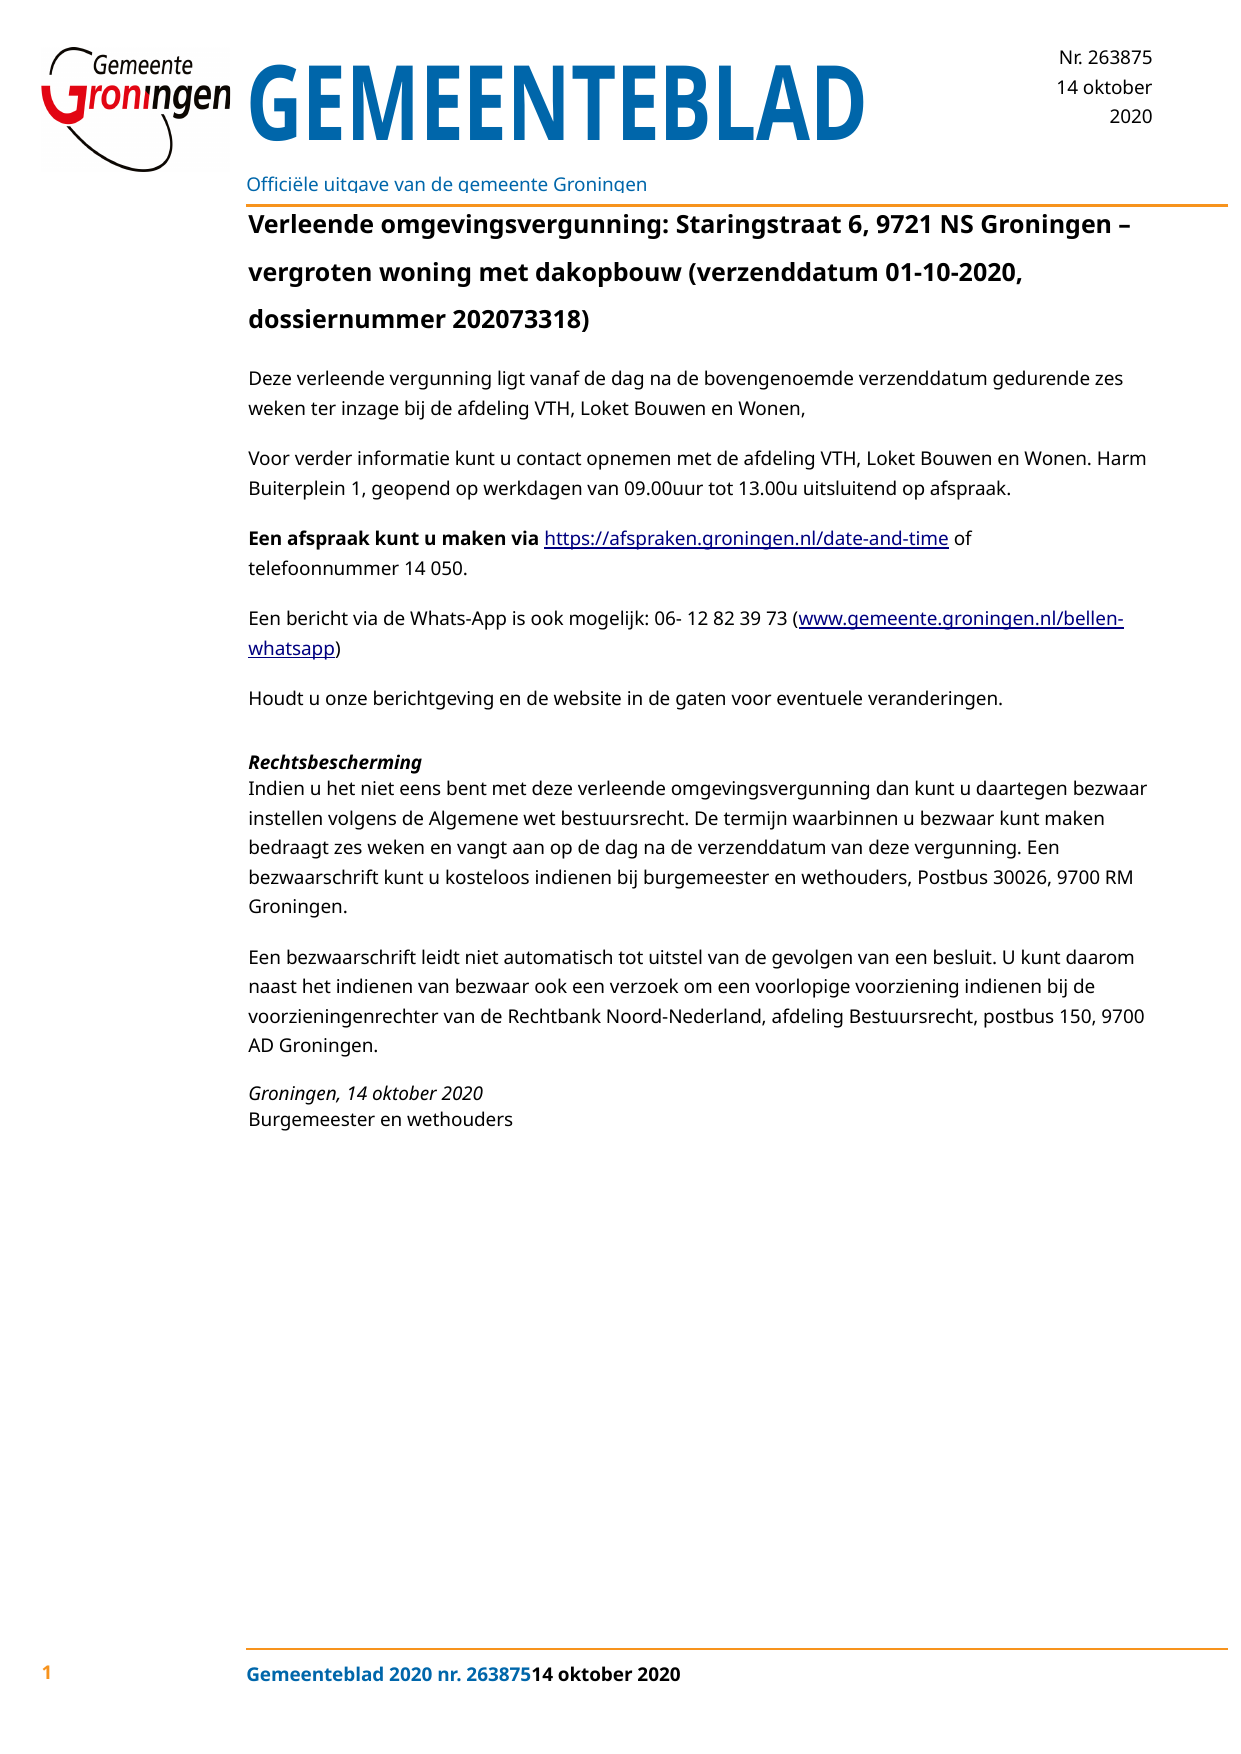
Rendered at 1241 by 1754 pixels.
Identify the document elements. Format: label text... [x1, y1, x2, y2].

text Deze verleende vergunning ligt vanaf de dag na de bovengenoemde verzenddatum gedurende zes weken ter inzage bij de afdeling VTH, Loket Bouwen en Wonen, [248, 366, 1152, 421]
text Verleende omgevingsvergunning: Staringstraat 6, 9721 NS Groningen – vergroten woning met dakopbouw (verzenddatum 01-10-2020, dossiernummer 202073318) [248, 207, 1152, 336]
text Houdt u onze berichtgeving en de website in de gaten voor eventuele veranderingen. [248, 686, 1152, 711]
text Indien u het niet eens bent met deze verleende omgevingsvergunning dan kunt u daartegen bezwaar instellen volgens de Algemene wet bestuursrecht. De termijn waarbinnen u bezwaar kunt maken bedraagt zes weken en vangt aan op de dag na de verzenddatum van deze vergunning. Een bezwaarschrift kunt u kosteloos indienen bij burgemeester en wethouders, Postbus 30026, 9700 RM Groningen. [248, 775, 1152, 919]
text Een bezwaarschrift leidt niet automatisch tot uitstel van de gevolgen van een besluit. U kunt daarom naast het indienen van bezwaar ook een verzoek om een voorlopige voorziening indienen bij de voorzieningenrechter van de Rechtbank Noord-Nederland, afdeling Bestuursrecht, postbus 150, 9700 AD Groningen. [248, 944, 1152, 1058]
picture [41, 47, 231, 172]
text Rechtsbescherming [248, 749, 1152, 775]
text Groningen, 14 oktober 2020 [248, 1081, 1152, 1106]
text Een afspraak kunt u maken via https://afspraken.groningen.nl/date-and-time of telefoonnummer 14 050. [248, 526, 1152, 581]
text Voor verder informatie kunt u contact opnemen met de afdeling VTH, Loket Bouwen en Wonen. Harm Buiterplein 1, geopend op werkdagen van 09.00uur tot 13.00u uitsluitend op afspraak. [248, 446, 1152, 501]
text Een bericht via de Whats-App is ook mogelijk: 06- 12 82 39 73 (www.gemeente.groningen.nl/bellen-whatsapp) [248, 606, 1152, 661]
text Burgemeester en wethouders [248, 1106, 1152, 1132]
